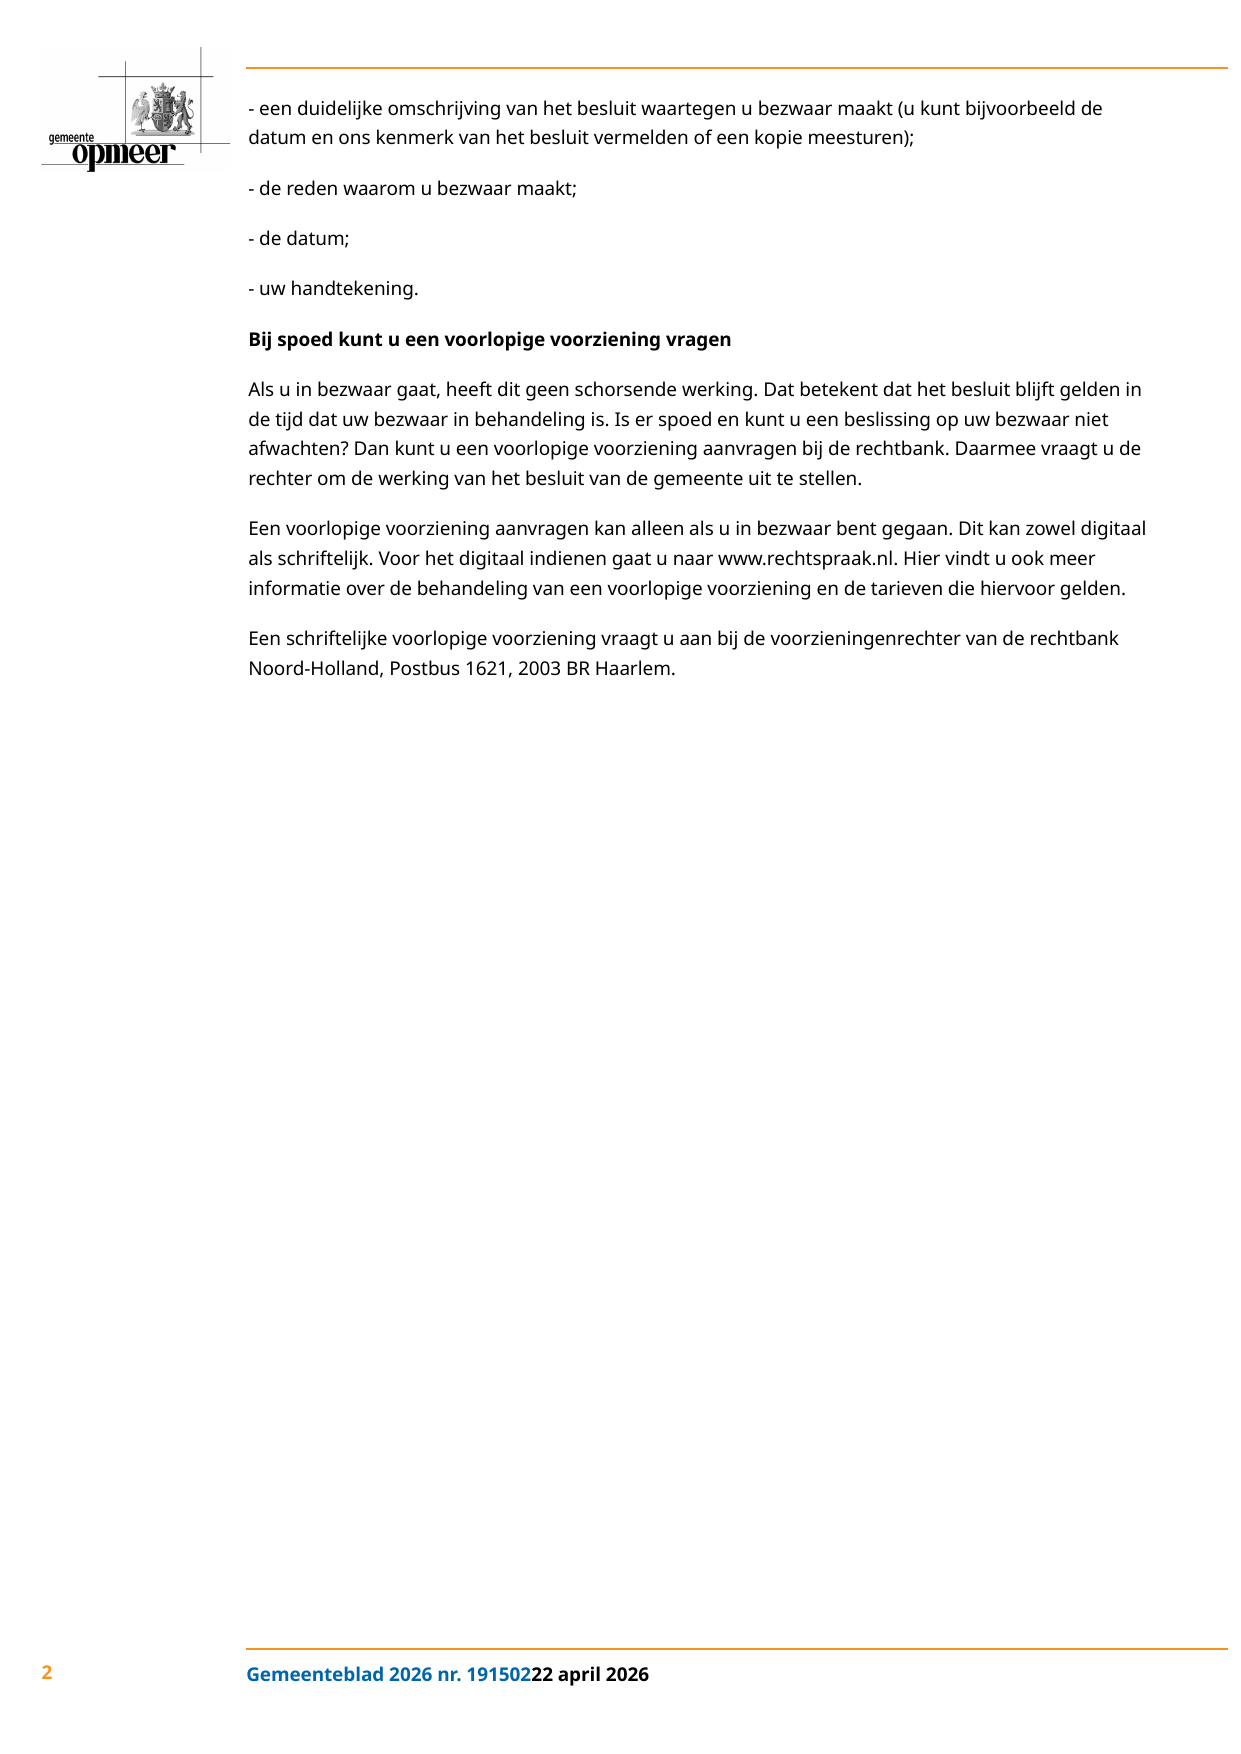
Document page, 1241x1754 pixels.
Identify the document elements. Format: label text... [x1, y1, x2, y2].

text - de reden waarom u bezwaar maakt; [248, 175, 1152, 201]
text Een voorlopige voorziening aanvragen kan alleen als u in bezwaar bent gegaan. Dit kan zowel digitaal als schriftelijk. Voor het digitaal indienen gaat u naar www.rechtspraak.nl. Hier vindt u ook meer informatie over de behandeling van een voorlopige voorziening en de tarieven die hiervoor gelden. [248, 516, 1152, 601]
text - een duidelijke omschrijving van het besluit waartegen u bezwaar maakt (u kunt bijvoorbeeld de datum en ons kenmerk van het besluit vermelden of een kopie meesturen); [248, 95, 1152, 150]
text Als u in bezwaar gaat, heeft dit geen schorsende werking. Dat betekent dat het besluit blijft gelden in de tijd dat uw bezwaar in behandeling is. Is er spoed en kunt u een beslissing op uw bezwaar niet afwachten? Dan kunt u een voorlopige voorziening aanvragen bij de rechtbank. Daarmee vraagt u de rechter om de werking van het besluit van de gemeente uit te stellen. [248, 376, 1152, 491]
text - de datum; [248, 225, 1152, 251]
text Bij spoed kunt u een voorlopige voorziening vragen [248, 326, 1152, 352]
text - uw handtekening. [248, 276, 1152, 301]
text Een schriftelijke voorlopige voorziening vraagt u aan bij de voorzieningenrechter van de rechtbank Noord-Holland, Postbus 1621, 2003 BR Haarlem. [248, 625, 1152, 681]
picture [41, 47, 231, 172]
